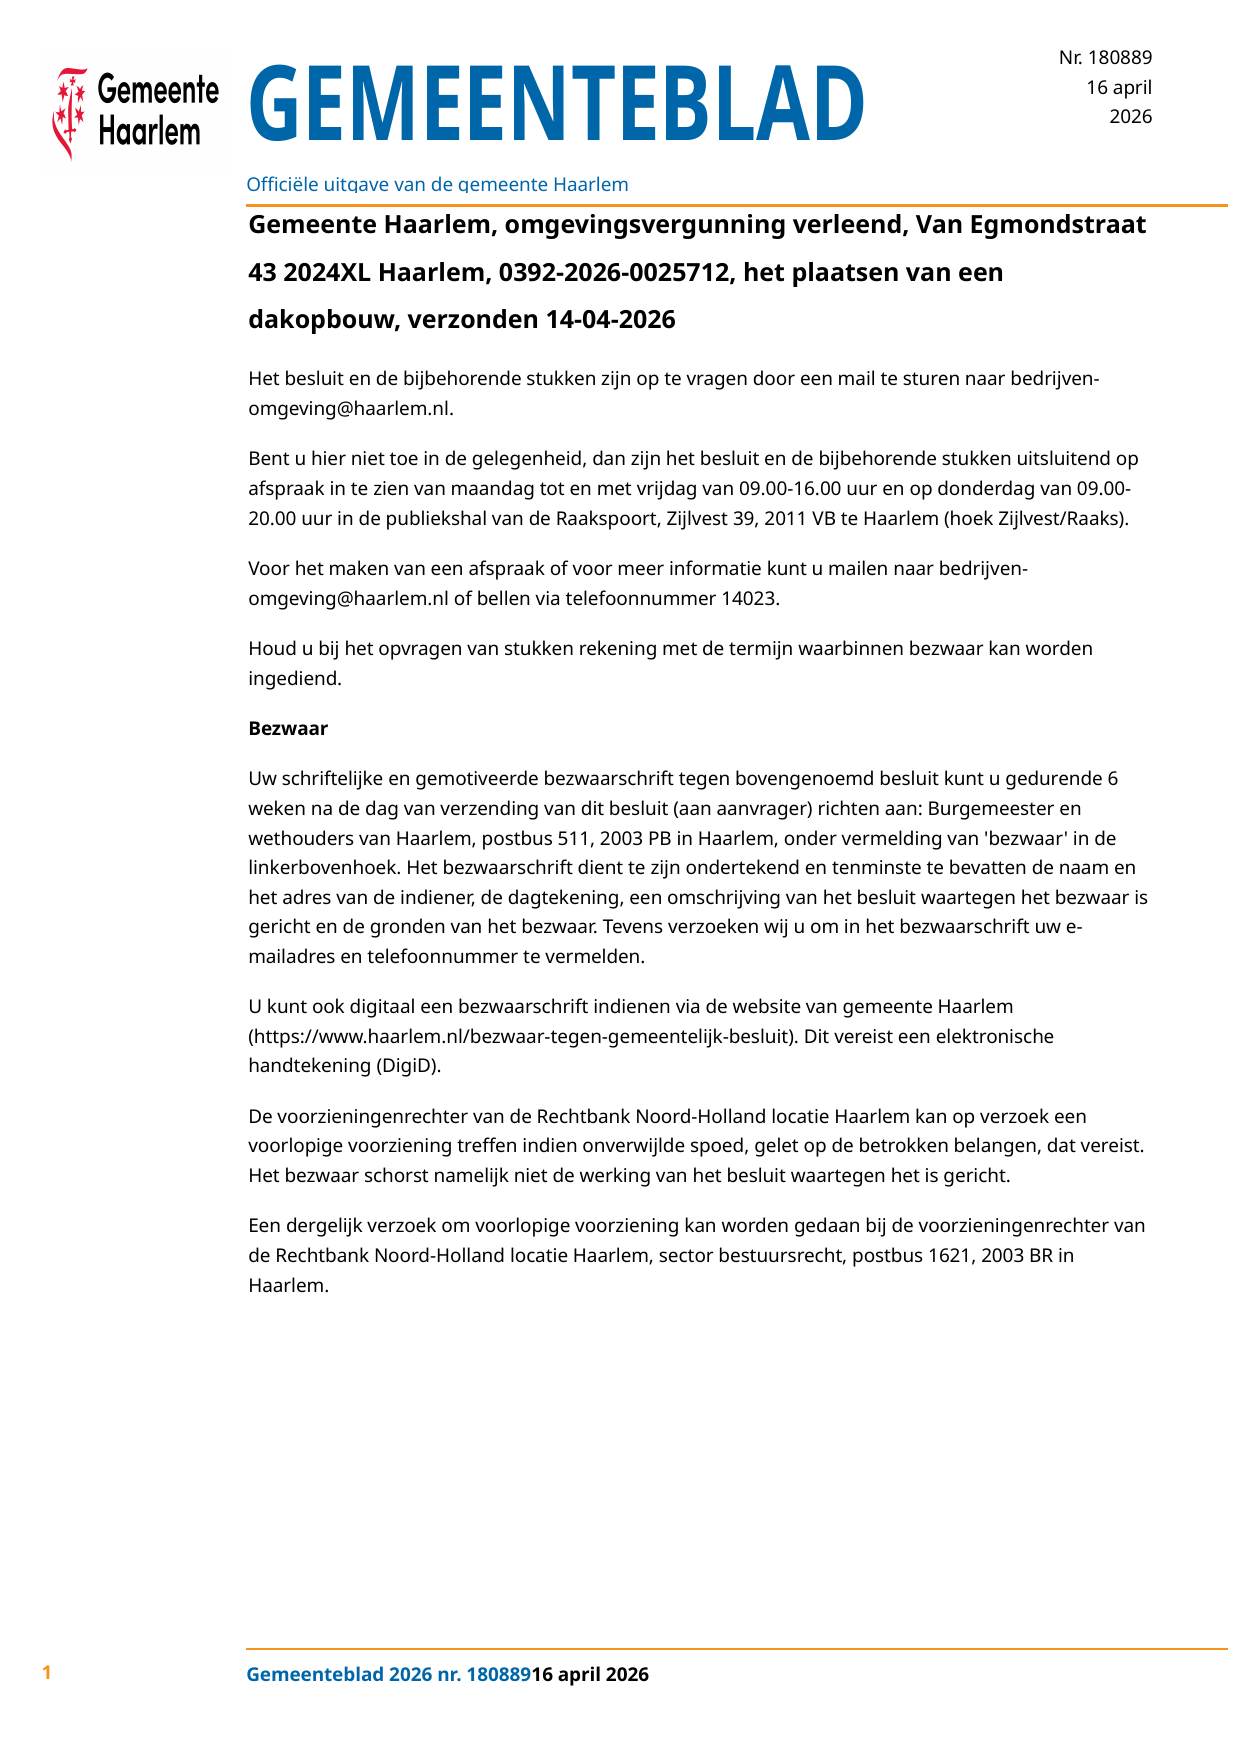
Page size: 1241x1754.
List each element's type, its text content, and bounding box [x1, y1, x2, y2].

text Uw schriftelijke en gemotiveerde bezwaarschrift tegen bovengenoemd besluit kunt u gedurende 6 weken na de dag van verzending van dit besluit (aan aanvrager) richten aan: Burgemeester en wethouders van Haarlem, postbus 511, 2003 PB in Haarlem, onder vermelding van 'bezwaar' in de linkerbovenhoek. Het bezwaarschrift dient te zijn ondertekend en tenminste te bevatten de naam en het adres van de indiener, de dagtekening, een omschrijving van het besluit waartegen het bezwaar is gericht en de gronden van het bezwaar. Tevens verzoeken wij u om in het bezwaarschrift uw e-mailadres en telefoonnummer te vermelden. [248, 766, 1152, 969]
text U kunt ook digitaal een bezwaarschrift indienen via de website van gemeente Haarlem (https://www.haarlem.nl/bezwaar-tegen-gemeentelijk-besluit). Dit vereist een elektronische handtekening (DigiD). [248, 993, 1152, 1078]
picture [41, 47, 231, 172]
text Voor het maken van een afspraak of voor meer informatie kunt u mailen naar bedrijven-omgeving@haarlem.nl of bellen via telefoonnummer 14023. [248, 555, 1152, 610]
text Houd u bij het opvragen van stukken rekening met de termijn waarbinnen bezwaar kan worden ingediend. [248, 635, 1152, 690]
text Gemeente Haarlem, omgevingsvergunning verleend, Van Egmondstraat 43 2024XL Haarlem, 0392-2026-0025712, het plaatsen van een dakopbouw, verzonden 14-04-2026 [248, 207, 1152, 336]
text Bent u hier niet toe in de gelegenheid, dan zijn het besluit en de bijbehorende stukken uitsluitend op afspraak in te zien van maandag tot en met vrijdag van 09.00-16.00 uur en op donderdag van 09.00-20.00 uur in de publiekshal van de Raakspoort, Zijlvest 39, 2011 VB te Haarlem (hoek Zijlvest/Raaks). [248, 446, 1152, 530]
text Het besluit en de bijbehorende stukken zijn op te vragen door een mail te sturen naar bedrijven-omgeving@haarlem.nl. [248, 366, 1152, 421]
text Bezwaar [248, 715, 1152, 741]
text De voorzieningenrechter van de Rechtbank Noord-Holland locatie Haarlem kan op verzoek een voorlopige voorziening treffen indien onverwijlde spoed, gelet op de betrokken belangen, dat vereist. Het bezwaar schorst namelijk niet de werking van het besluit waartegen het is gericht. [248, 1103, 1152, 1188]
text Een dergelijk verzoek om voorlopige voorziening kan worden gedaan bij de voorzieningenrechter van de Rechtbank Noord-Holland locatie Haarlem, sector bestuursrecht, postbus 1621, 2003 BR in Haarlem. [248, 1213, 1152, 1297]
